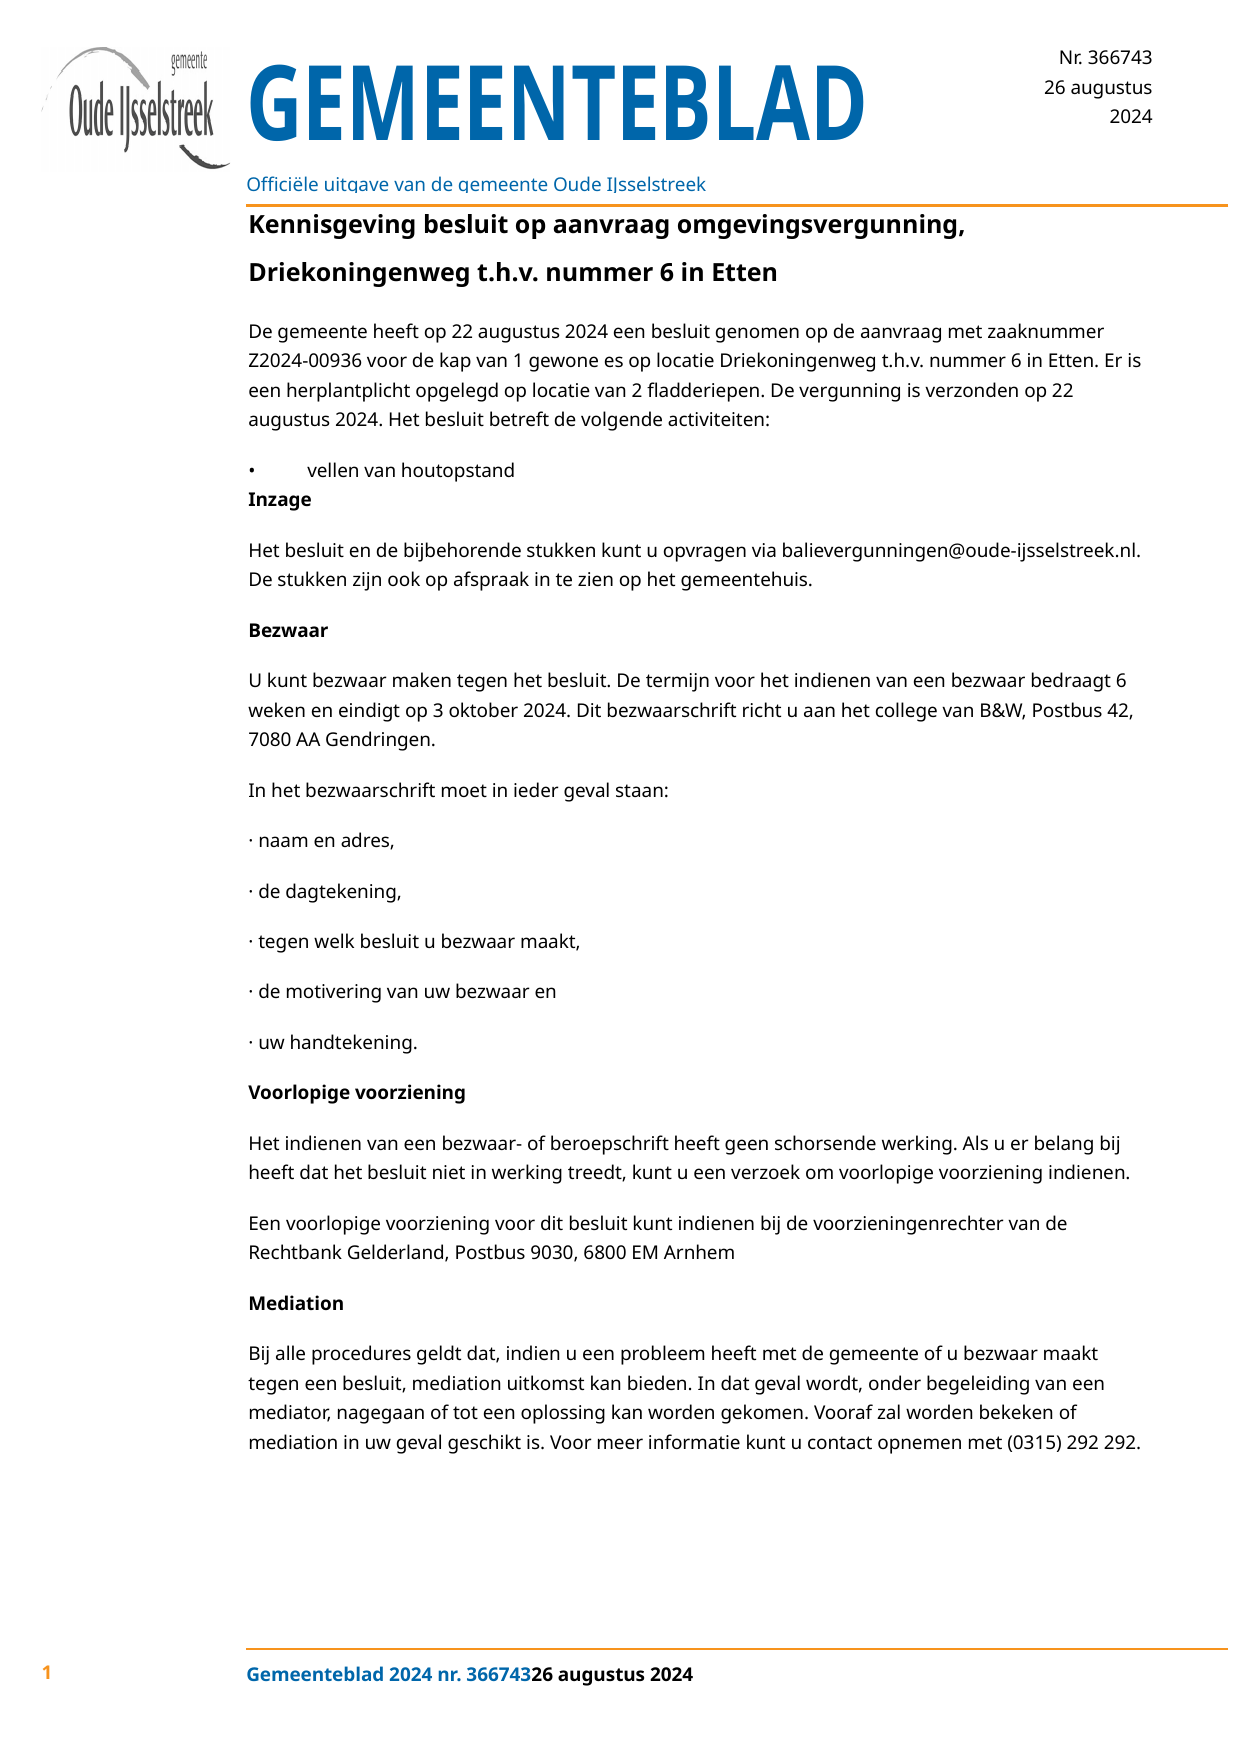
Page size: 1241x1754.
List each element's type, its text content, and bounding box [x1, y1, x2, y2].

text · naam en adres, [248, 827, 1152, 853]
text Het besluit en de bijbehorende stukken kunt u opvragen via balievergunningen@oude-ijsselstreek.nl. De stukken zijn ook op afspraak in te zien op het gemeentehuis. [248, 537, 1152, 592]
text Kennisgeving besluit op aanvraag omgevingsvergunning, Driekoningenweg t.h.v. nummer 6 in Etten [248, 207, 1152, 288]
text Een voorlopige voorziening voor dit besluit kunt indienen bij de voorzieningenrechter van de Rechtbank Gelderland, Postbus 9030, 6800 EM Arnhem [248, 1210, 1152, 1265]
text Voorlopige voorziening [248, 1079, 1152, 1105]
list vellen van houtopstand [248, 457, 1152, 483]
text · de motivering van uw bezwaar en [248, 979, 1152, 1004]
text · de dagtekening, [248, 878, 1152, 904]
text Mediation [248, 1290, 1152, 1316]
picture [41, 47, 231, 172]
text Het indienen van een bezwaar- of beroepschrift heeft geen schorsende werking. Als u er belang bij heeft dat het besluit niet in werking treedt, kunt u een verzoek om voorlopige voorziening indienen. [248, 1130, 1152, 1185]
text De gemeente heeft op 22 augustus 2024 een besluit genomen op de aanvraag met zaaknummer Z2024-00936 voor de kap van 1 gewone es op locatie Driekoningenweg t.h.v. nummer 6 in Etten. Er is een herplantplicht opgelegd op locatie van 2 fladderiepen. De vergunning is verzonden op 22 augustus 2024. Het besluit betreft de volgende activiteiten: [248, 318, 1152, 432]
text Bezwaar [248, 617, 1152, 643]
text Bij alle procedures geldt dat, indien u een probleem heeft met de gemeente of u bezwaar maakt tegen een besluit, mediation uitkomst kan bieden. In dat geval wordt, onder begeleiding van een mediator, nagegaan of tot een oplossing kan worden gekomen. Vooraf zal worden bekeken of mediation in uw geval geschikt is. Voor meer informatie kunt u contact opnemen met (0315) 292 292. [248, 1340, 1152, 1455]
text · uw handtekening. [248, 1029, 1152, 1055]
text U kunt bezwaar maken tegen het besluit. De termijn voor het indienen van een bezwaar bedraagt 6 weken en eindigt op 3 oktober 2024. Dit bezwaarschrift richt u aan het college van B&W, Postbus 42, 7080 AA Gendringen. [248, 667, 1152, 752]
text Inzage [248, 487, 1152, 512]
text · tegen welk besluit u bezwaar maakt, [248, 928, 1152, 954]
text In het bezwaarschrift moet in ieder geval staan: [248, 777, 1152, 803]
